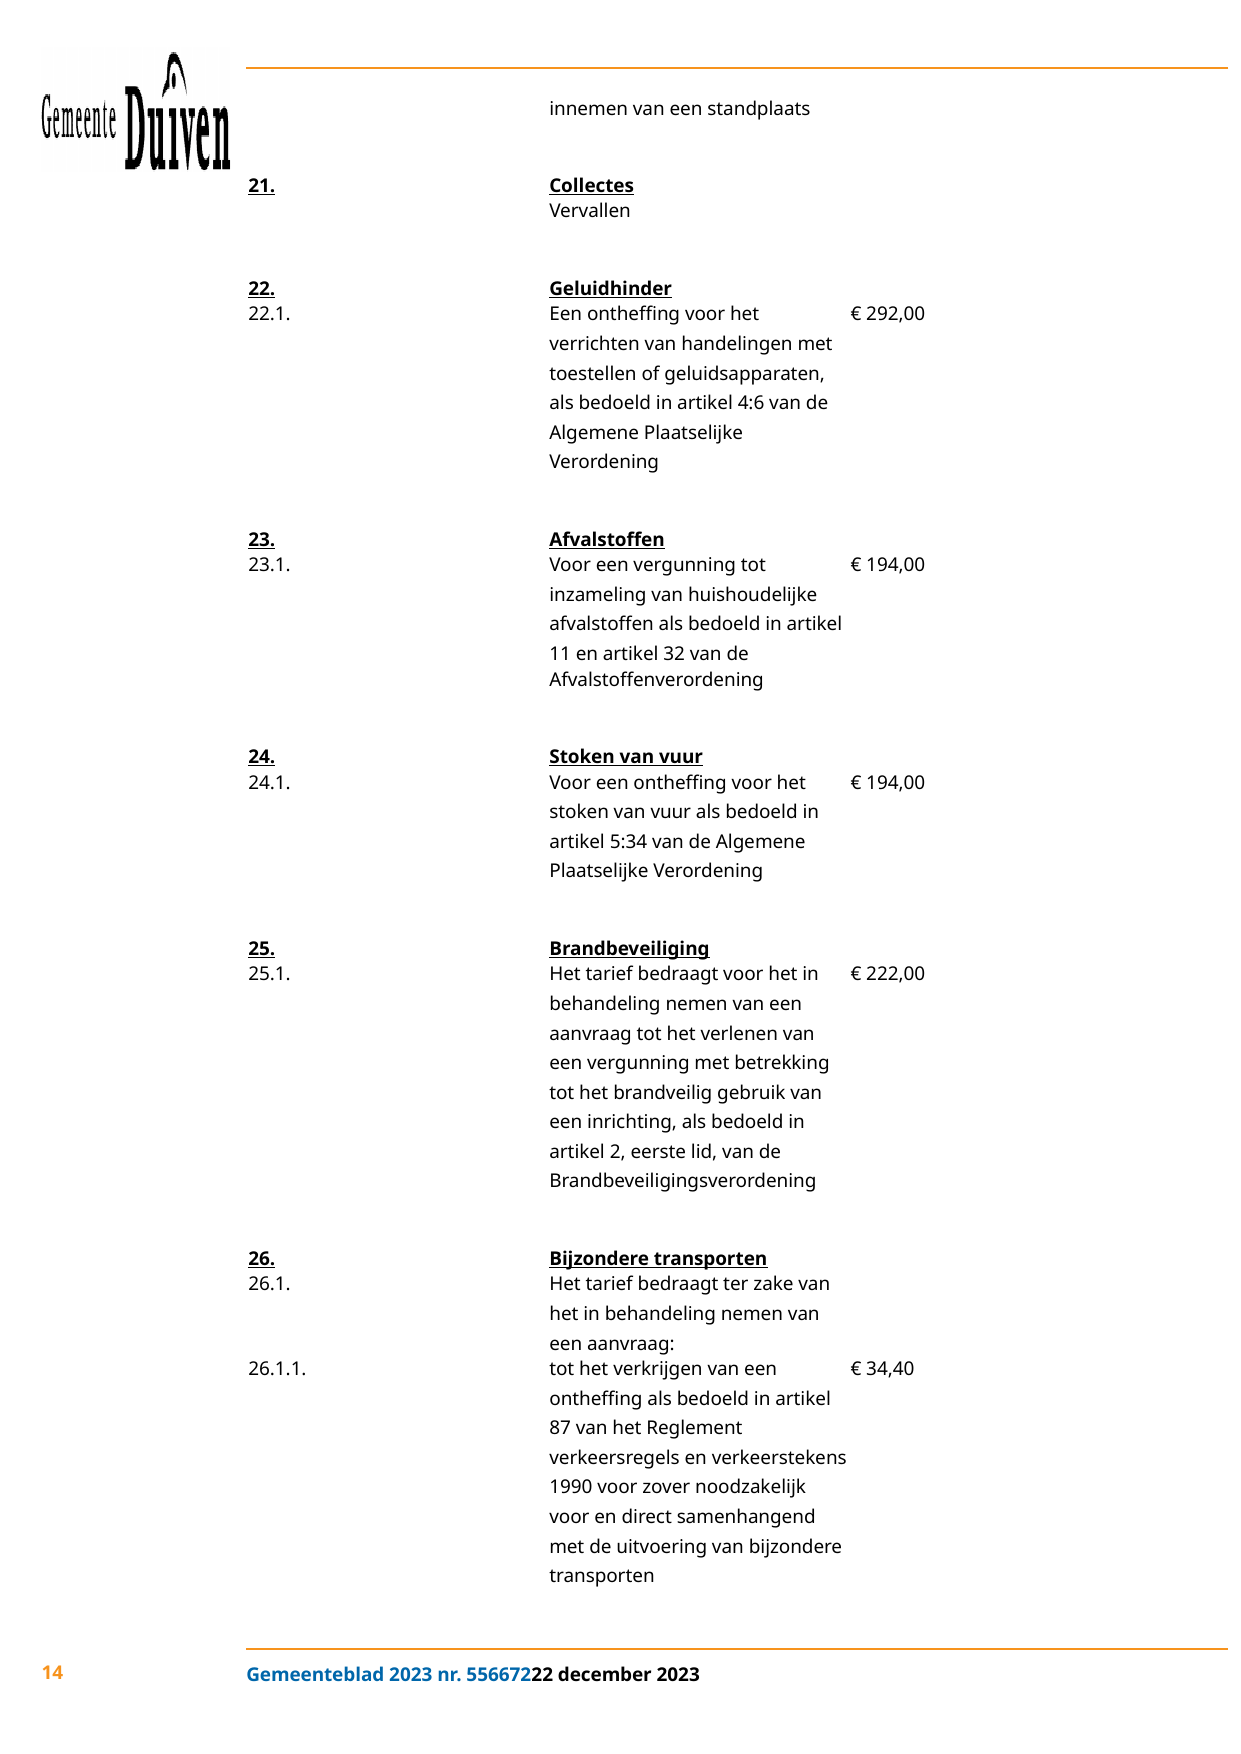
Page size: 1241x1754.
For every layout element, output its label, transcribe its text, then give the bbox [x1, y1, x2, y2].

table_cell € 222,00 [850, 961, 1152, 1193]
table_cell [850, 718, 1152, 743]
table_cell [850, 172, 1152, 198]
table_cell [850, 474, 1152, 500]
table_cell 23. [248, 526, 549, 551]
picture [41, 47, 231, 172]
table_cell Het tarief bedraagt ter zake van het in behandeling nemen van een aanvraag: [549, 1271, 850, 1355]
table_cell [248, 1219, 549, 1245]
table_cell [549, 224, 850, 249]
table_cell [850, 666, 1152, 692]
table_cell € 34,40 [850, 1355, 1152, 1588]
table_cell Voor een vergunning tot inzameling van huishoudelijke afvalstoffen als bedoeld in artikel 11 en artikel 32 van de [549, 551, 850, 666]
table_cell [549, 692, 850, 717]
table_cell [248, 909, 549, 935]
table_cell [850, 909, 1152, 935]
table_cell [248, 198, 549, 223]
table_cell [248, 692, 549, 717]
table_cell [248, 95, 549, 121]
table_cell Afvalstoffen [549, 526, 850, 551]
table_cell [850, 1193, 1152, 1219]
table_cell [248, 474, 549, 500]
table_cell tot het verkrijgen van een ontheffing als bedoeld in artikel 87 van het Reglement verkeersregels en verkeerstekens 1990 voor zover noodzakelijk voor en direct samenhangend met de uitvoering van bijzondere transporten [549, 1355, 850, 1588]
table_cell [850, 743, 1152, 769]
table_cell 22.1. [248, 301, 549, 474]
table_cell [850, 198, 1152, 223]
table_cell Een ontheffing voor het verrichten van handelingen met toestellen of geluidsapparaten, als bedoeld in artikel 4:6 van de Algemene Plaatselijke Verordening [549, 301, 850, 474]
table_cell [850, 692, 1152, 717]
table_cell [850, 1219, 1152, 1245]
table_cell Geluidhinder [549, 275, 850, 301]
table_cell Voor een ontheffing voor het stoken van vuur als bedoeld in artikel 5:34 van de Algemene Plaatselijke Verordening [549, 769, 850, 883]
table_cell 23.1. [248, 551, 549, 692]
table_cell [248, 500, 549, 526]
table_cell [549, 146, 850, 172]
table_cell [850, 1245, 1152, 1271]
table_cell [850, 249, 1152, 275]
table_cell [850, 121, 1152, 146]
table_cell [549, 249, 850, 275]
table_cell € 194,00 [850, 769, 1152, 883]
table_cell 24.1. [248, 769, 549, 883]
table_cell [248, 121, 549, 146]
table_cell [248, 249, 549, 275]
table_cell [248, 224, 549, 249]
table_cell 24. [248, 743, 549, 769]
table_cell [850, 224, 1152, 249]
table_cell [850, 526, 1152, 551]
table_cell [248, 146, 549, 172]
table_cell Stoken van vuur [549, 743, 850, 769]
table_cell 26.1. [248, 1271, 549, 1355]
table_cell [549, 1193, 850, 1219]
table_cell [850, 95, 1152, 121]
table_cell [549, 121, 850, 146]
table_cell [248, 883, 549, 909]
table_cell [248, 1193, 549, 1219]
table_cell [850, 146, 1152, 172]
table_cell [549, 883, 850, 909]
table_cell 25. [248, 935, 549, 961]
table_cell [549, 500, 850, 526]
table_cell Bijzondere transporten [549, 1245, 850, 1271]
table_cell 21. [248, 172, 549, 198]
table_cell 22. [248, 275, 549, 301]
table_cell 26. [248, 1245, 549, 1271]
table_cell innemen van een standplaats [549, 95, 850, 121]
table_cell Vervallen [549, 198, 850, 223]
table_cell 26.1.1. [248, 1355, 549, 1588]
table_cell € 292,00 [850, 301, 1152, 474]
table_cell 25.1. [248, 961, 549, 1193]
table_cell Afvalstoffenverordening [549, 666, 850, 692]
table_cell Brandbeveiliging [549, 935, 850, 961]
table_cell [549, 1219, 850, 1245]
table_cell Het tarief bedraagt voor het in behandeling nemen van een aanvraag tot het verlenen van een vergunning met betrekking tot het brandveilig gebruik van een inrichting, als bedoeld in artikel 2, eerste lid, van de Brandbeveiligingsverordening [549, 961, 850, 1193]
table_cell [549, 909, 850, 935]
table_cell [850, 883, 1152, 909]
table_cell Collectes [549, 172, 850, 198]
table_cell [549, 718, 850, 743]
table_cell [549, 474, 850, 500]
table_cell [850, 935, 1152, 961]
table_cell [248, 718, 549, 743]
table_cell [850, 1271, 1152, 1355]
table_cell € 194,00 [850, 551, 1152, 666]
table_cell [850, 275, 1152, 301]
table_cell [850, 500, 1152, 526]
